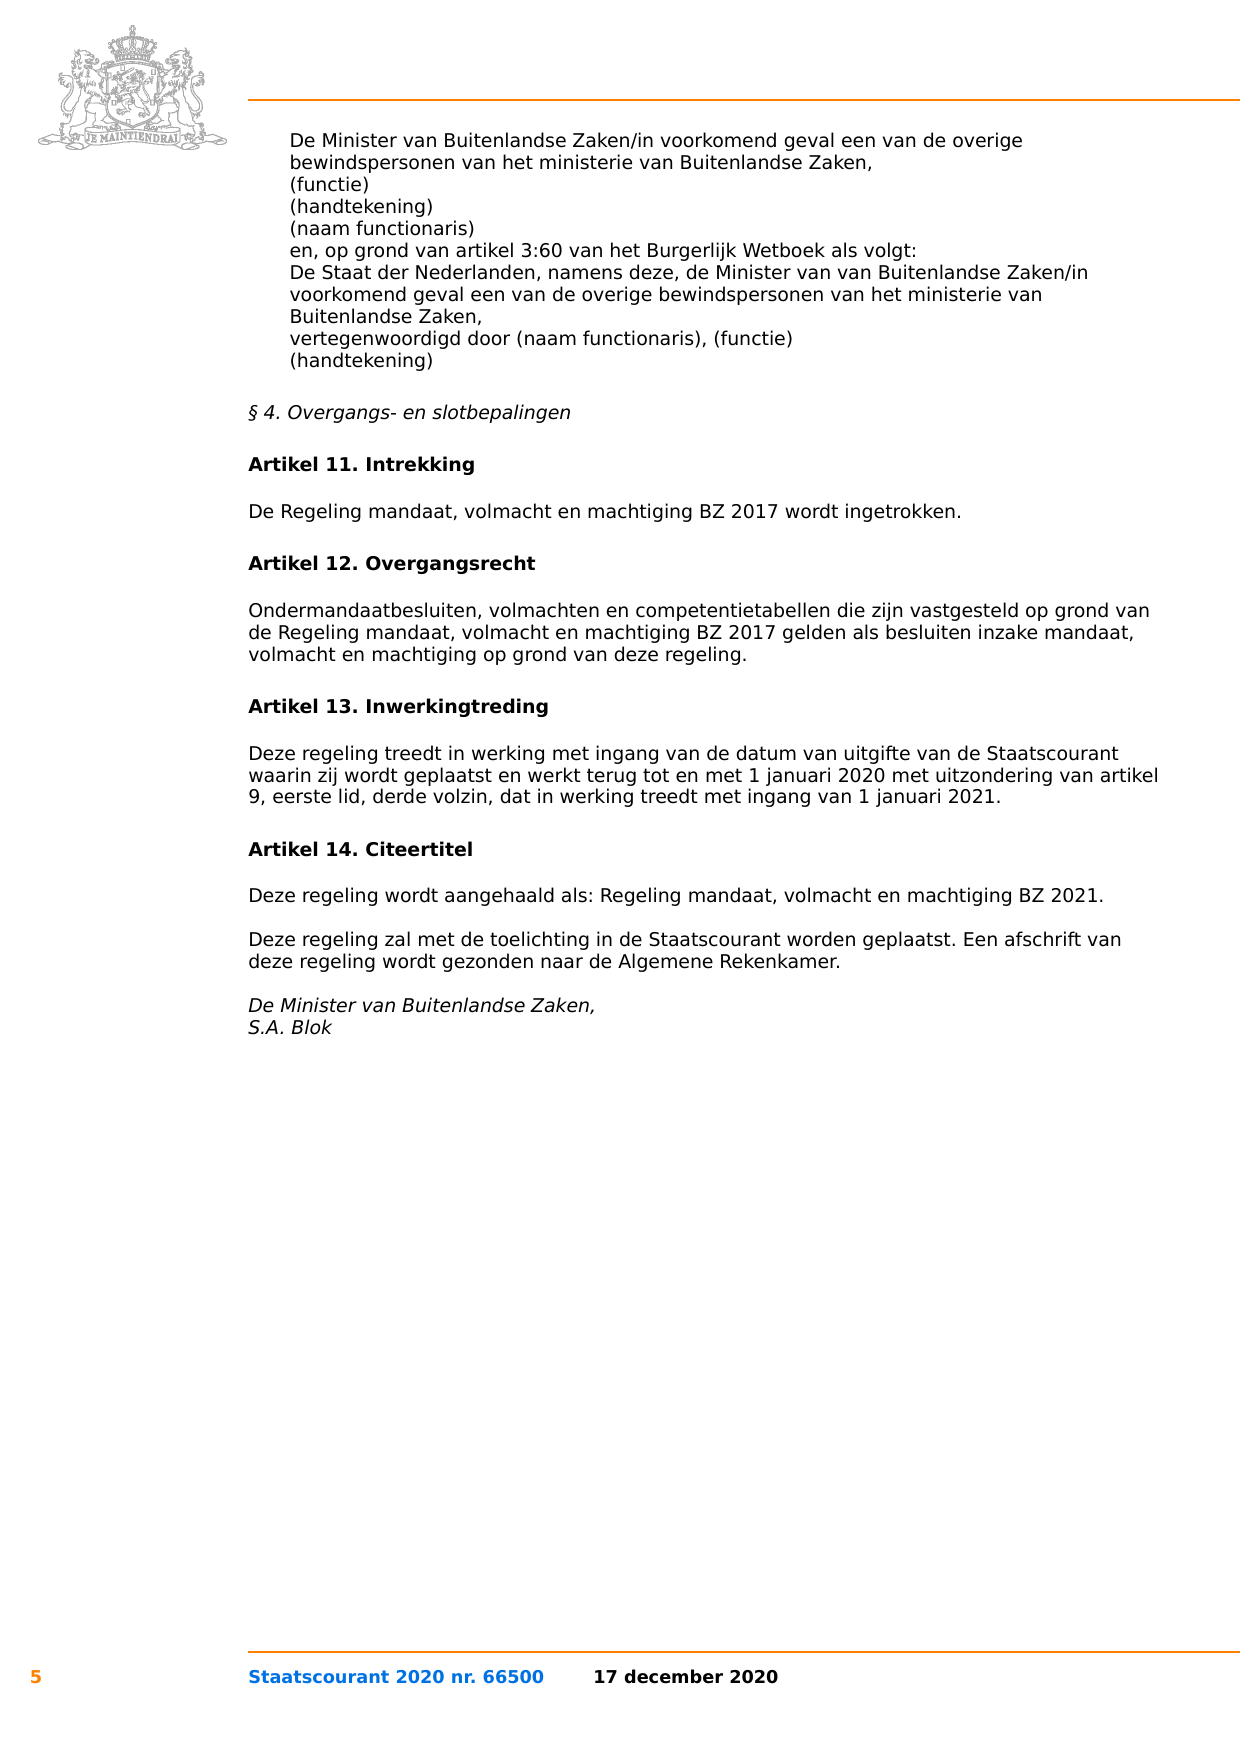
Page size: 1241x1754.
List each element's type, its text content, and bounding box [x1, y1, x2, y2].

text vertegenwoordigd door (naam functionaris), (functie) [289, 328, 1163, 350]
text (naam functionaris) [289, 218, 1163, 240]
text De Staat der Nederlanden, namens deze, de Minister van van Buitenlandse Zaken/in voorkomend geval een van de overige bewindspersonen van het ministerie van Buitenlandse Zaken, [289, 262, 1163, 328]
text De Minister van Buitenlandse Zaken, S.A. Blok [248, 995, 1163, 1039]
text en, op grond van artikel 3:60 van het Burgerlijk Wetboek als volgt: [289, 240, 1163, 262]
text (functie) [289, 174, 1163, 196]
text Ondermandaatbesluiten, volmachten en competentietabellen die zijn vastgesteld op grond van de Regeling mandaat, volmacht en machtiging BZ 2017 gelden als besluiten inzake mandaat, volmacht en machtiging op grond van deze regeling. [248, 599, 1163, 666]
text De Regeling mandaat, volmacht en machtiging BZ 2017 wordt ingetrokken. [248, 501, 1163, 523]
picture [38, 25, 227, 150]
text Deze regeling treedt in werking met ingang van de datum van uitgifte van de Staatscourant waarin zij wordt geplaatst en werkt terug tot en met 1 januari 2020 met uitzondering van artikel 9, eerste lid, derde volzin, dat in werking treedt met ingang van 1 januari 2021. [248, 742, 1163, 808]
subtitle Artikel 11. Intrekking [248, 454, 1163, 476]
text (handtekening) [289, 350, 1163, 372]
subtitle Artikel 14. Citeertitel [248, 838, 1163, 860]
subtitle § 4. Overgangs- en slotbepalingen [248, 402, 1163, 424]
subtitle Artikel 13. Inwerkingtreding [248, 696, 1163, 717]
text (handtekening) [289, 196, 1163, 218]
text Deze regeling zal met de toelichting in de Staatscourant worden geplaatst. Een afschrift van deze regeling wordt gezonden naar de Algemene Rekenkamer. [248, 929, 1163, 973]
text Deze regeling wordt aangehaald als: Regeling mandaat, volmacht en machtiging BZ 2021. [248, 885, 1163, 907]
subtitle Artikel 12. Overgangsrecht [248, 553, 1163, 574]
text De Minister van Buitenlandse Zaken/in voorkomend geval een van de overige bewindspersonen van het ministerie van Buitenlandse Zaken, [289, 130, 1163, 174]
